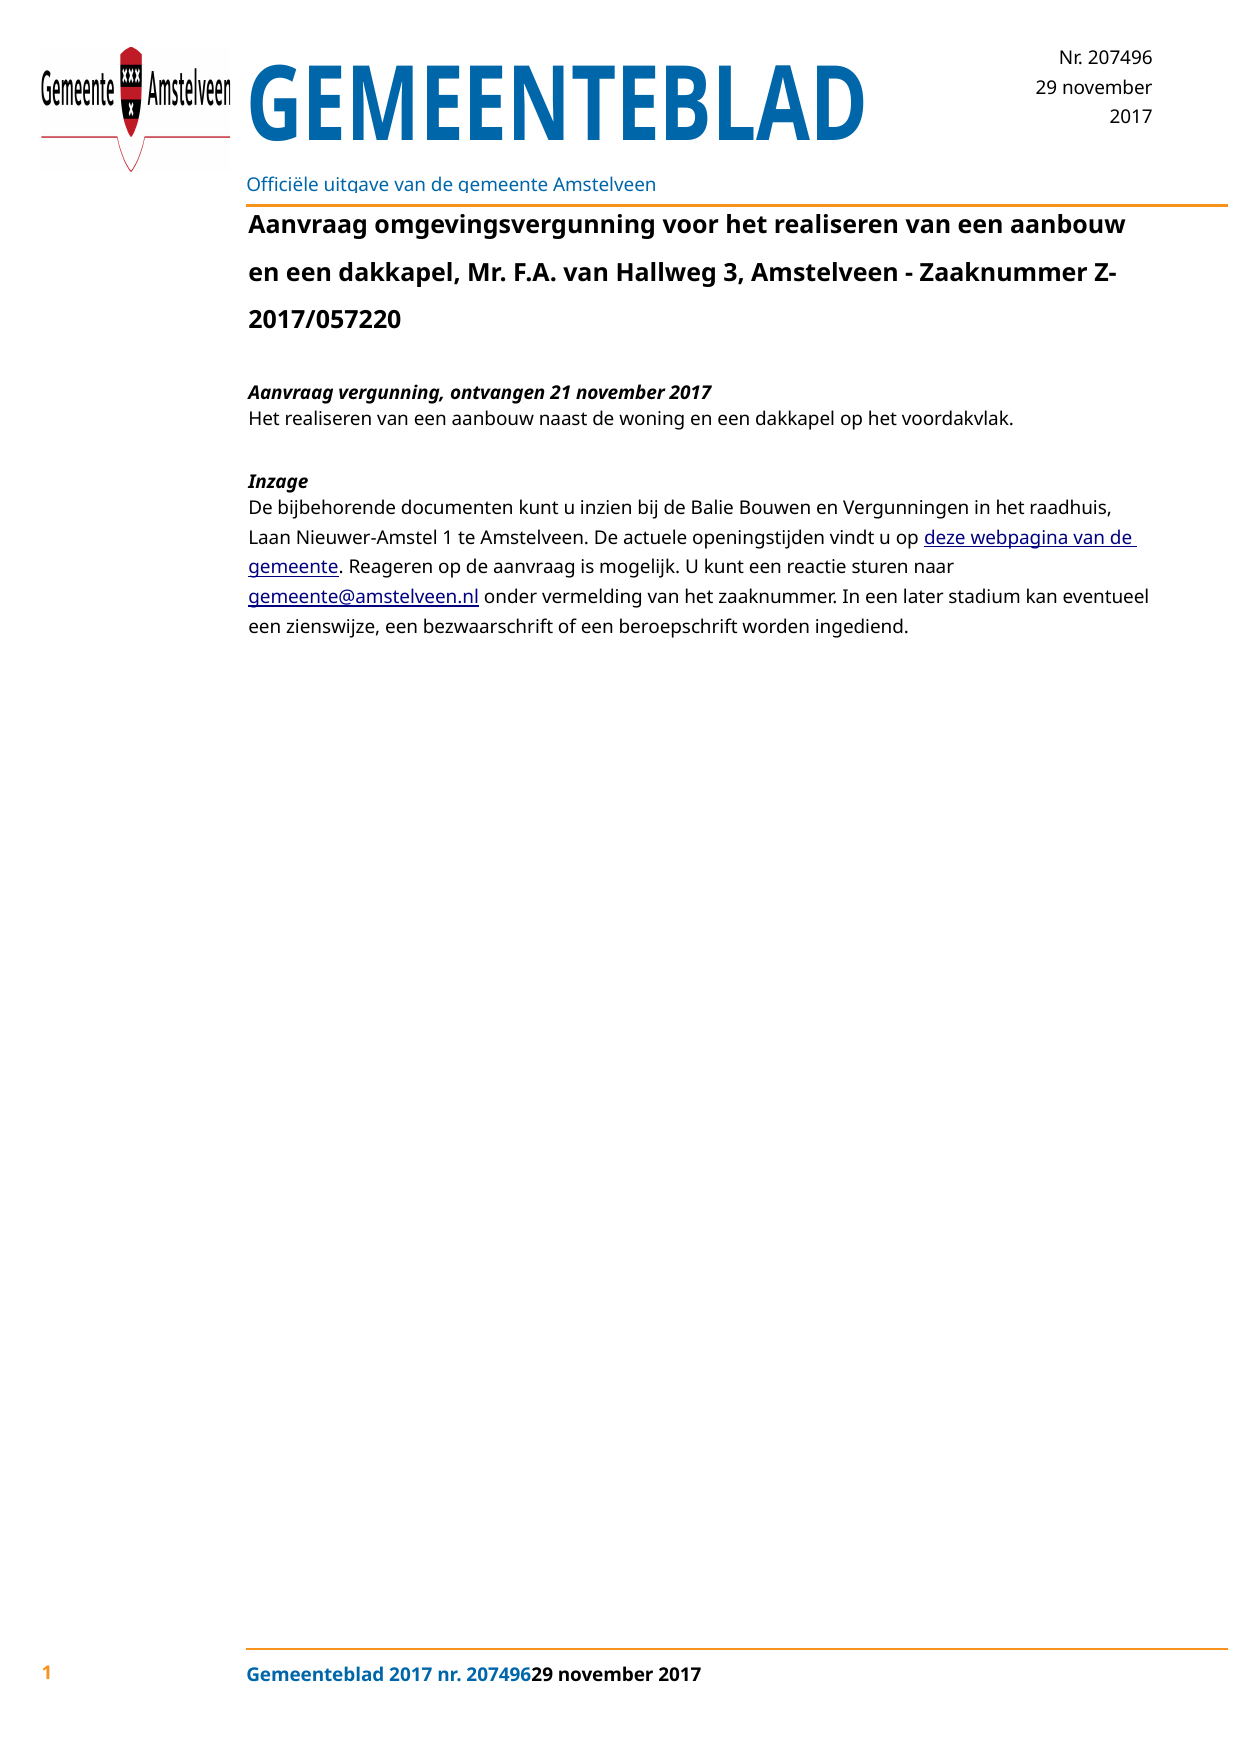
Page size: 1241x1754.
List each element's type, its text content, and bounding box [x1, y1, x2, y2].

picture [41, 47, 231, 172]
text Aanvraag vergunning, ontvangen 21 november 2017 [248, 379, 1152, 405]
text Inzage [248, 469, 1152, 494]
text De bijbehorende documenten kunt u inzien bij de Balie Bouwen en Vergunningen in het raadhuis, Laan Nieuwer-Amstel 1 te Amstelveen. De actuele openingstijden vindt u op deze webpagina van de gemeente. Reageren op de aanvraag is mogelijk. U kunt een reactie sturen naar gemeente@amstelveen.nl onder vermelding van het zaaknummer. In een later stadium kan eventueel een zienswijze, een bezwaarschrift of een beroepschrift worden ingediend. [248, 494, 1152, 638]
text Het realiseren van een aanbouw naast de woning en een dakkapel op het voordakvlak. [248, 405, 1152, 431]
text Aanvraag omgevingsvergunning voor het realiseren van een aanbouw en een dakkapel, Mr. F.A. van Hallweg 3, Amstelveen - Zaaknummer Z-2017/057220 [248, 207, 1152, 336]
